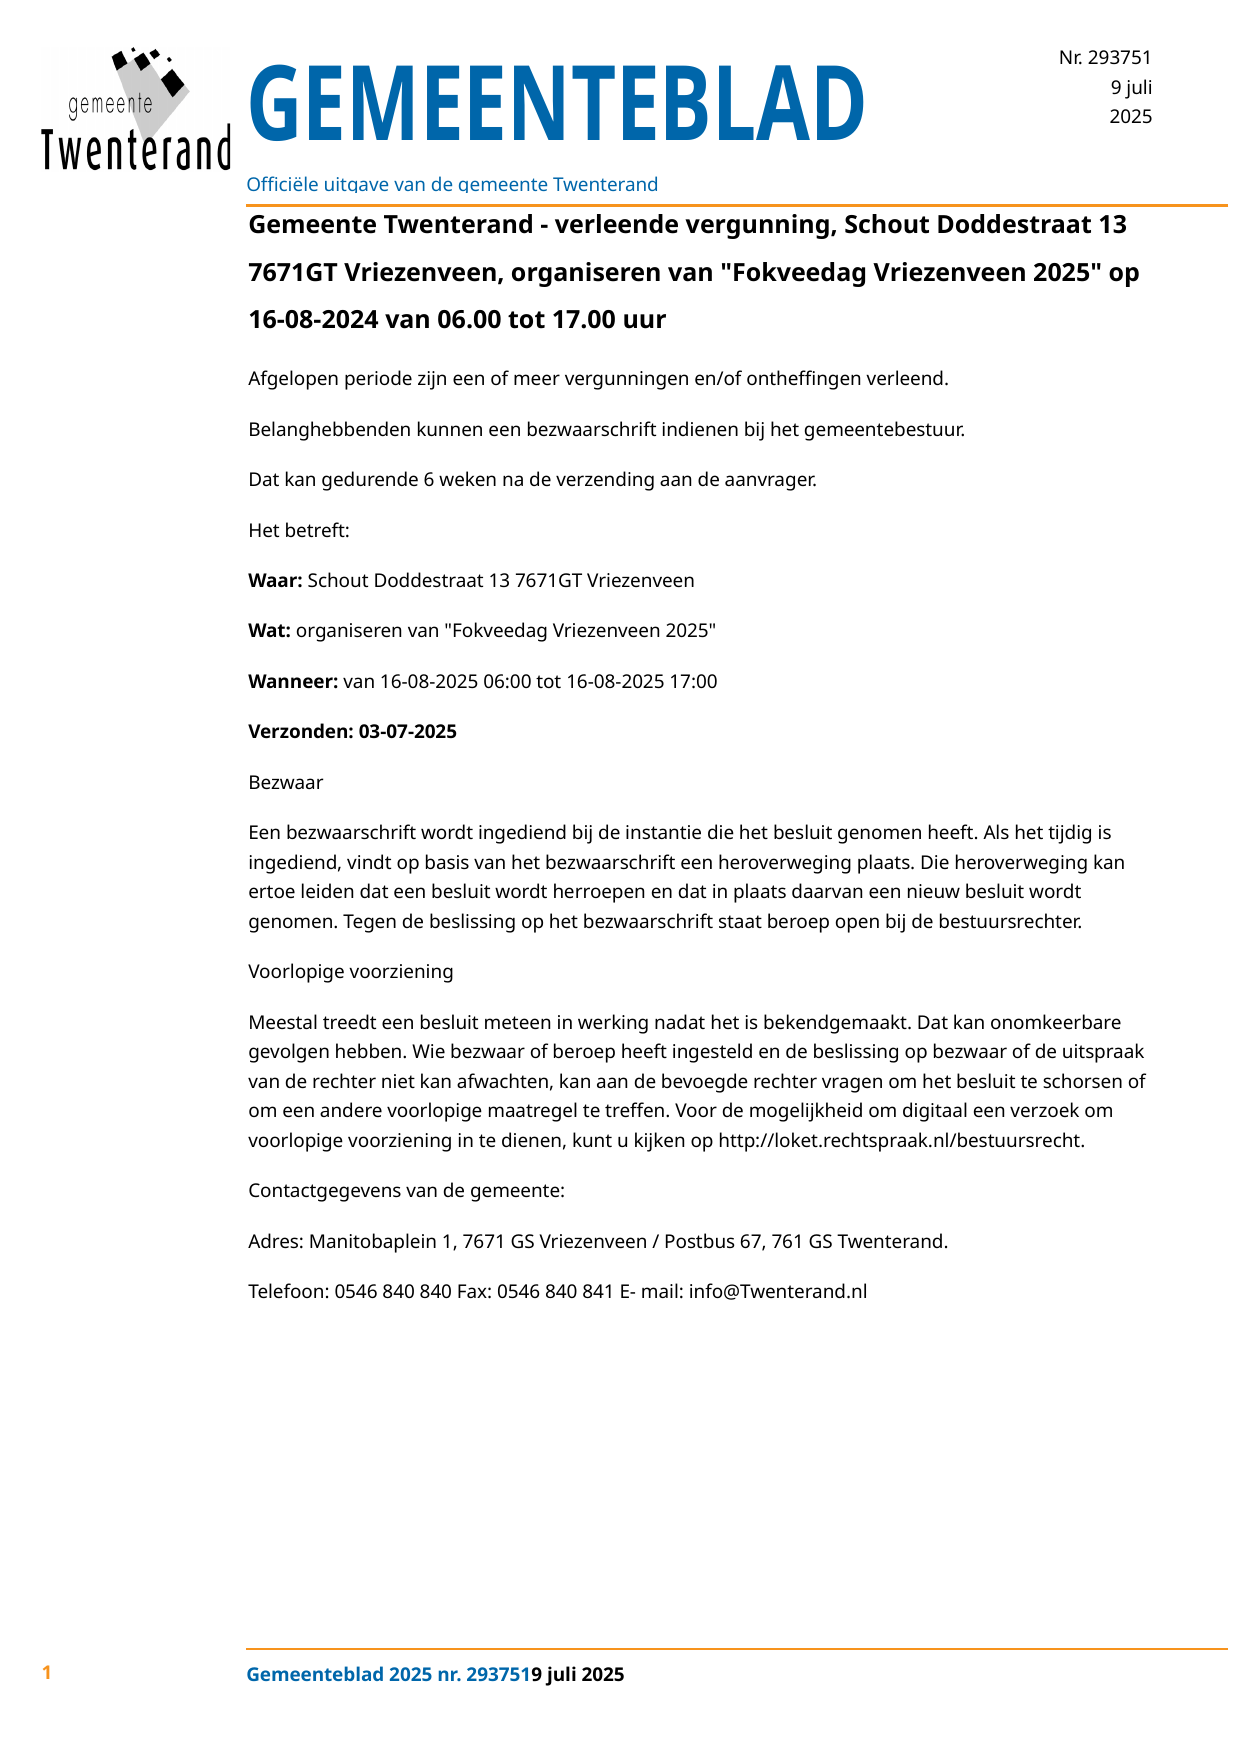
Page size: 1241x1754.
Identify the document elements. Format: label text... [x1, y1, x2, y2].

text Waar: Schout Doddestraat 13 7671GT Vriezenveen [248, 567, 1152, 593]
text Voorlopige voorziening [248, 958, 1152, 984]
text Bezwaar [248, 769, 1152, 794]
text Wat: organiseren van "Fokveedag Vriezenveen 2025" [248, 618, 1152, 643]
text Wanneer: van 16-08-2025 06:00 tot 16-08-2025 17:00 [248, 668, 1152, 694]
text Het betreft: [248, 517, 1152, 542]
text Adres: Manitobaplein 1, 7671 GS Vriezenveen / Postbus 67, 761 GS Twenterand. [248, 1228, 1152, 1254]
text Belanghebbenden kunnen een bezwaarschrift indienen bij het gemeentebestuur. [248, 416, 1152, 442]
picture [41, 47, 231, 172]
text Telefoon: 0546 840 840 Fax: 0546 840 841 E- mail: info@Twenterand.nl [248, 1278, 1152, 1304]
text Contactgegevens van de gemeente: [248, 1178, 1152, 1203]
text Dat kan gedurende 6 weken na de verzending aan de aanvrager. [248, 466, 1152, 492]
text Afgelopen periode zijn een of meer vergunningen en/of ontheffingen verleend. [248, 366, 1152, 391]
text Een bezwaarschrift wordt ingediend bij de instantie die het besluit genomen heeft. Als het tijdig is ingediend, vindt op basis van het bezwaarschrift een heroverweging plaats. Die heroverweging kan ertoe leiden dat een besluit wordt herroepen en dat in plaats daarvan een nieuw besluit wordt genomen. Tegen de beslissing op het bezwaarschrift staat beroep open bij de bestuursrechter. [248, 819, 1152, 934]
text Meestal treedt een besluit meteen in werking nadat het is bekendgemaakt. Dat kan onomkeerbare gevolgen hebben. Wie bezwaar of beroep heeft ingesteld en de beslissing op bezwaar of de uitspraak van de rechter niet kan afwachten, kan aan de bevoegde rechter vragen om het besluit te schorsen of om een andere voorlopige maatregel te treffen. Voor de mogelijkheid om digitaal een verzoek om voorlopige voorziening in te dienen, kunt u kijken op http://loket.rechtspraak.nl/bestuursrecht. [248, 1009, 1152, 1153]
text Verzonden: 03-07-2025 [248, 718, 1152, 744]
text Gemeente Twenterand - verleende vergunning, Schout Doddestraat 13 7671GT Vriezenveen, organiseren van "Fokveedag Vriezenveen 2025" op 16-08-2024 van 06.00 tot 17.00 uur [248, 207, 1152, 336]
